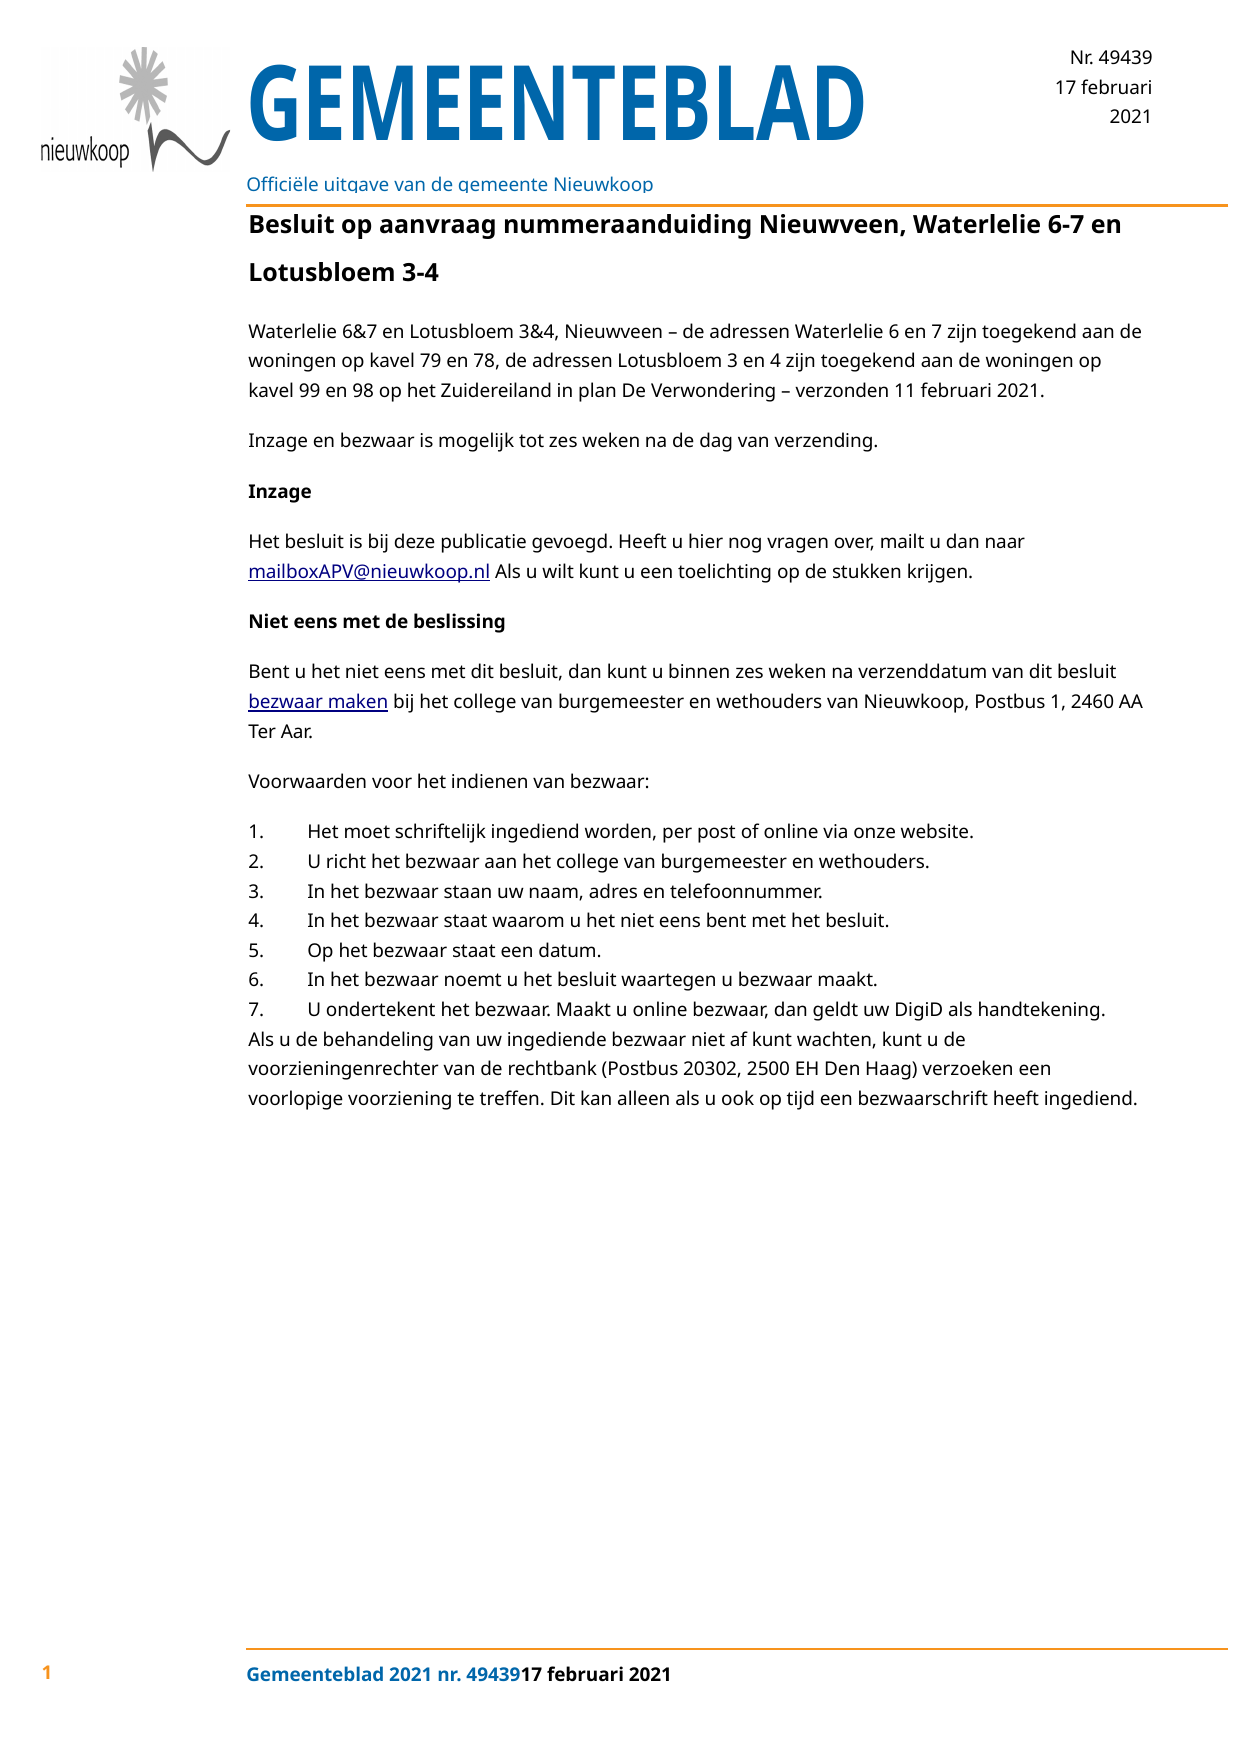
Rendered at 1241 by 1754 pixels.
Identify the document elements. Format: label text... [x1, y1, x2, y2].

text Voorwaarden voor het indienen van bezwaar: [248, 768, 1152, 794]
picture [41, 47, 231, 172]
text Niet eens met de beslissing [248, 608, 1152, 634]
text Als u de behandeling van uw ingediende bezwaar niet af kunt wachten, kunt u de voorzieningenrechter van de rechtbank (Postbus 20302, 2500 EH Den Haag) verzoeken een voorlopige voorziening te treffen. Dit kan alleen als u ook op tijd een bezwaarschrift heeft ingediend. [248, 1026, 1152, 1111]
list In het bezwaar staat waarom u het niet eens bent met het besluit. [248, 907, 1152, 933]
text Besluit op aanvraag nummeraanduiding Nieuwveen, Waterlelie 6-7 en Lotusbloem 3-4 [248, 207, 1152, 288]
list In het bezwaar staan uw naam, adres en telefoonnummer. [248, 878, 1152, 904]
text Waterlelie 6&7 en Lotusbloem 3&4, Nieuwveen – de adressen Waterlelie 6 en 7 zijn toegekend aan de woningen op kavel 79 en 78, de adressen Lotusbloem 3 en 4 zijn toegekend aan de woningen op kavel 99 en 98 op het Zuidereiland in plan De Verwondering – verzonden 11 februari 2021. [248, 318, 1152, 403]
list Het moet schriftelijk ingediend worden, per post of online via onze website. [248, 819, 1152, 844]
list U ondertekent het bezwaar. Maakt u online bezwaar, dan geldt uw DigiD als handtekening. [248, 996, 1152, 1022]
text Bent u het niet eens met dit besluit, dan kunt u binnen zes weken na verzenddatum van dit besluit bezwaar maken bij het college van burgemeester en wethouders van Nieuwkoop, Postbus 1, 2460 AA Ter Aar. [248, 659, 1152, 744]
list Op het bezwaar staat een datum. [248, 937, 1152, 963]
text Inzage en bezwaar is mogelijk tot zes weken na de dag van verzending. [248, 427, 1152, 453]
list U richt het bezwaar aan het college van burgemeester en wethouders. [248, 848, 1152, 874]
text Het besluit is bij deze publicatie gevoegd. Heeft u hier nog vragen over, mailt u dan naar mailboxAPV@nieuwkoop.nl Als u wilt kunt u een toelichting op de stukken krijgen. [248, 528, 1152, 584]
list In het bezwaar noemt u het besluit waartegen u bezwaar maakt. [248, 967, 1152, 992]
text Inzage [248, 478, 1152, 504]
